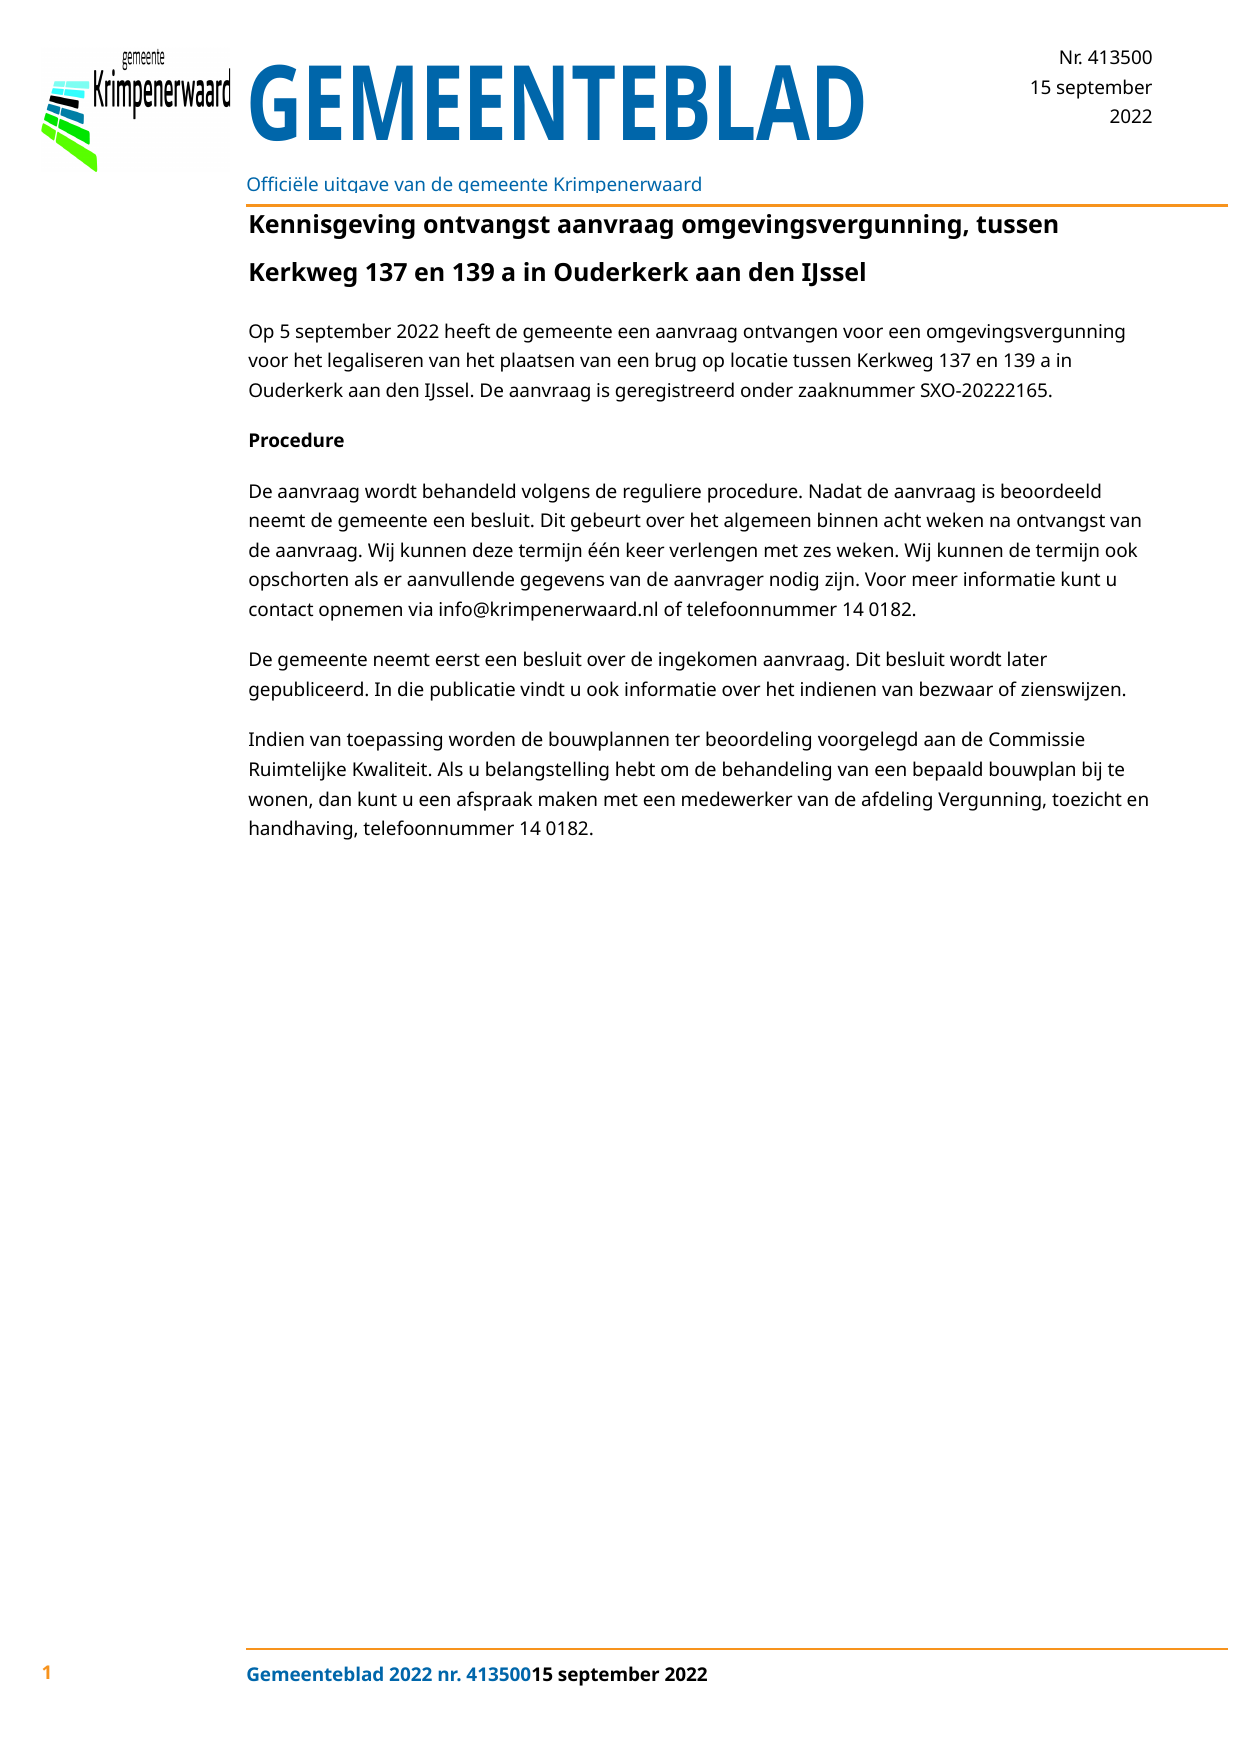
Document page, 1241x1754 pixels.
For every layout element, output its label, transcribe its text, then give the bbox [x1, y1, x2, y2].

text Kennisgeving ontvangst aanvraag omgevingsvergunning, tussen Kerkweg 137 en 139 a in Ouderkerk aan den IJssel [248, 207, 1152, 288]
text Indien van toepassing worden de bouwplannen ter beoordeling voorgelegd aan de Commissie Ruimtelijke Kwaliteit. Als u belangstelling hebt om de behandeling van een bepaald bouwplan bij te wonen, dan kunt u een afspraak maken met een medewerker van de afdeling Vergunning, toezicht en handhaving, telefoonnummer 14 0182. [248, 727, 1152, 841]
text De gemeente neemt eerst een besluit over de ingekomen aanvraag. Dit besluit wordt later gepubliceerd. In die publicatie vindt u ook informatie over het indienen van bezwaar of zienswijzen. [248, 647, 1152, 702]
text De aanvraag wordt behandeld volgens de reguliere procedure. Nadat de aanvraag is beoordeeld neemt de gemeente een besluit. Dit gebeurt over het algemeen binnen acht weken na ontvangst van de aanvraag. Wij kunnen deze termijn één keer verlengen met zes weken. Wij kunnen de termijn ook opschorten als er aanvullende gegevens van de aanvrager nodig zijn. Voor meer informatie kunt u contact opnemen via info@krimpenerwaard.nl of telefoonnummer 14 0182. [248, 478, 1152, 622]
picture [41, 47, 231, 172]
text Op 5 september 2022 heeft de gemeente een aanvraag ontvangen voor een omgevingsvergunning voor het legaliseren van het plaatsen van een brug op locatie tussen Kerkweg 137 en 139 a in Ouderkerk aan den IJssel. De aanvraag is geregistreerd onder zaaknummer SXO-20222165. [248, 318, 1152, 403]
text Procedure [248, 427, 1152, 453]
